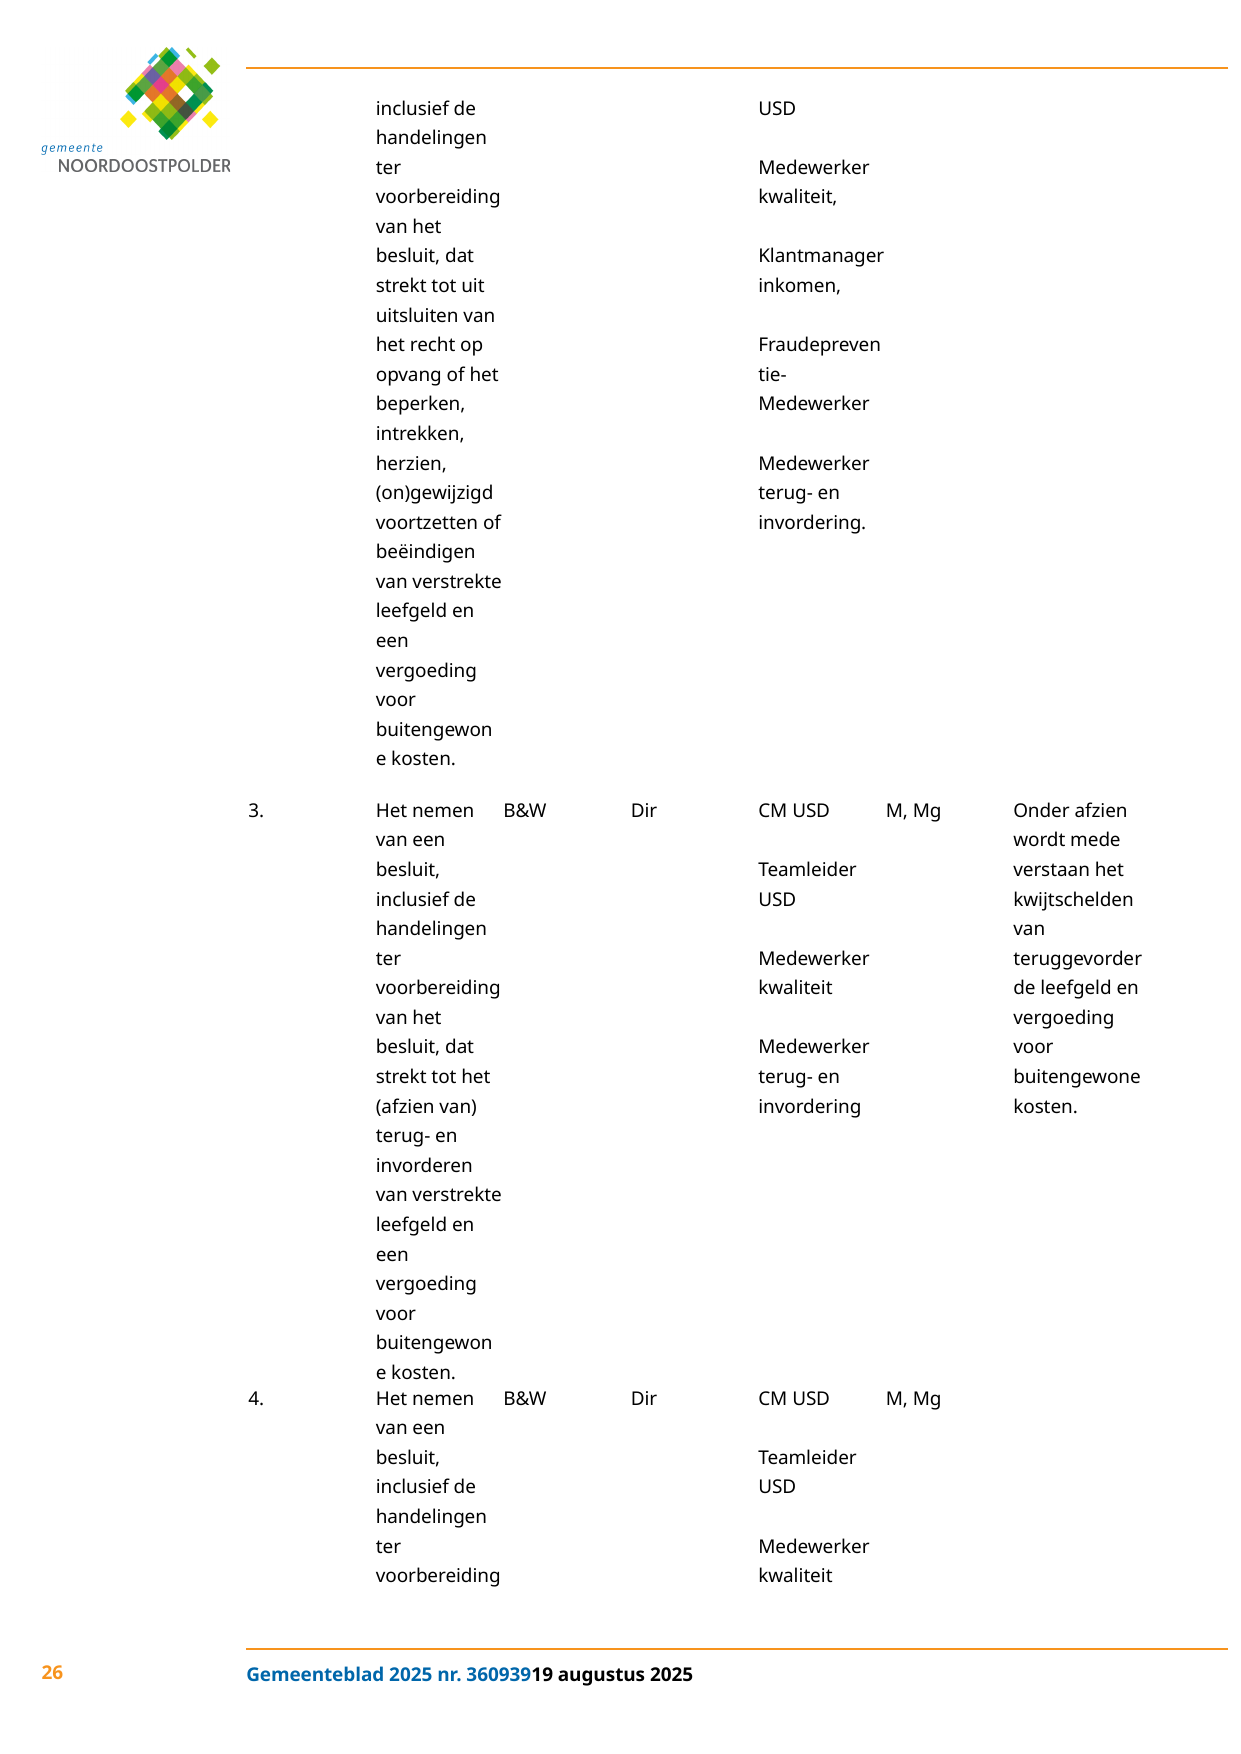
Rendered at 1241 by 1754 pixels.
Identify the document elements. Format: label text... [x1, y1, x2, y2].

table_cell [376, 771, 503, 797]
table_cell 4. [248, 1385, 376, 1588]
table_cell USD Medewerker kwaliteit, Klantmanager inkomen, Fraudepreventie- Medewerker Medewerker terug- en invordering. [758, 95, 886, 771]
table_cell B&W [503, 797, 631, 1385]
table_cell Dir [631, 1385, 758, 1588]
table_cell M, Mg [886, 1385, 1013, 1588]
table_cell [886, 771, 1013, 797]
table_cell M, Mg [886, 797, 1013, 1385]
table_cell [1013, 1385, 1152, 1588]
table_cell [1013, 771, 1152, 797]
table_cell Het nemen van een besluit, inclusief de handelingen ter voorbereiding [376, 1385, 503, 1588]
table_cell [503, 95, 631, 771]
table_cell [758, 771, 886, 797]
table_cell [503, 771, 631, 797]
table_cell [248, 771, 376, 797]
picture [41, 47, 231, 172]
table_cell 3. [248, 797, 376, 1385]
table_cell [631, 771, 758, 797]
table_cell inclusief de handelingen ter voorbereiding van het besluit, dat strekt tot uit uitsluiten van het recht op opvang of het beperken, intrekken, herzien, (on)gewijzigd voortzetten of beëindigen van verstrekte leefgeld en een vergoeding voor buitengewone kosten. [376, 95, 503, 771]
table_cell CM USD Teamleider USD Medewerker kwaliteit [758, 1385, 886, 1588]
table_cell [631, 95, 758, 771]
table_cell CM USD Teamleider USD Medewerker kwaliteit Medewerker terug- en invordering [758, 797, 886, 1385]
table_cell B&W [503, 1385, 631, 1588]
table_cell Dir [631, 797, 758, 1385]
table_cell [248, 95, 376, 771]
table_cell [1013, 95, 1152, 771]
table_cell Onder afzien wordt mede verstaan het kwijtschelden van teruggevorderde leefgeld en vergoeding voor buitengewone kosten. [1013, 797, 1152, 1385]
table_cell Het nemen van een besluit, inclusief de handelingen ter voorbereiding van het besluit, dat strekt tot het (afzien van) terug- en invorderen van verstrekte leefgeld en een vergoeding voor buitengewone kosten. [376, 797, 503, 1385]
table_cell [886, 95, 1013, 771]
